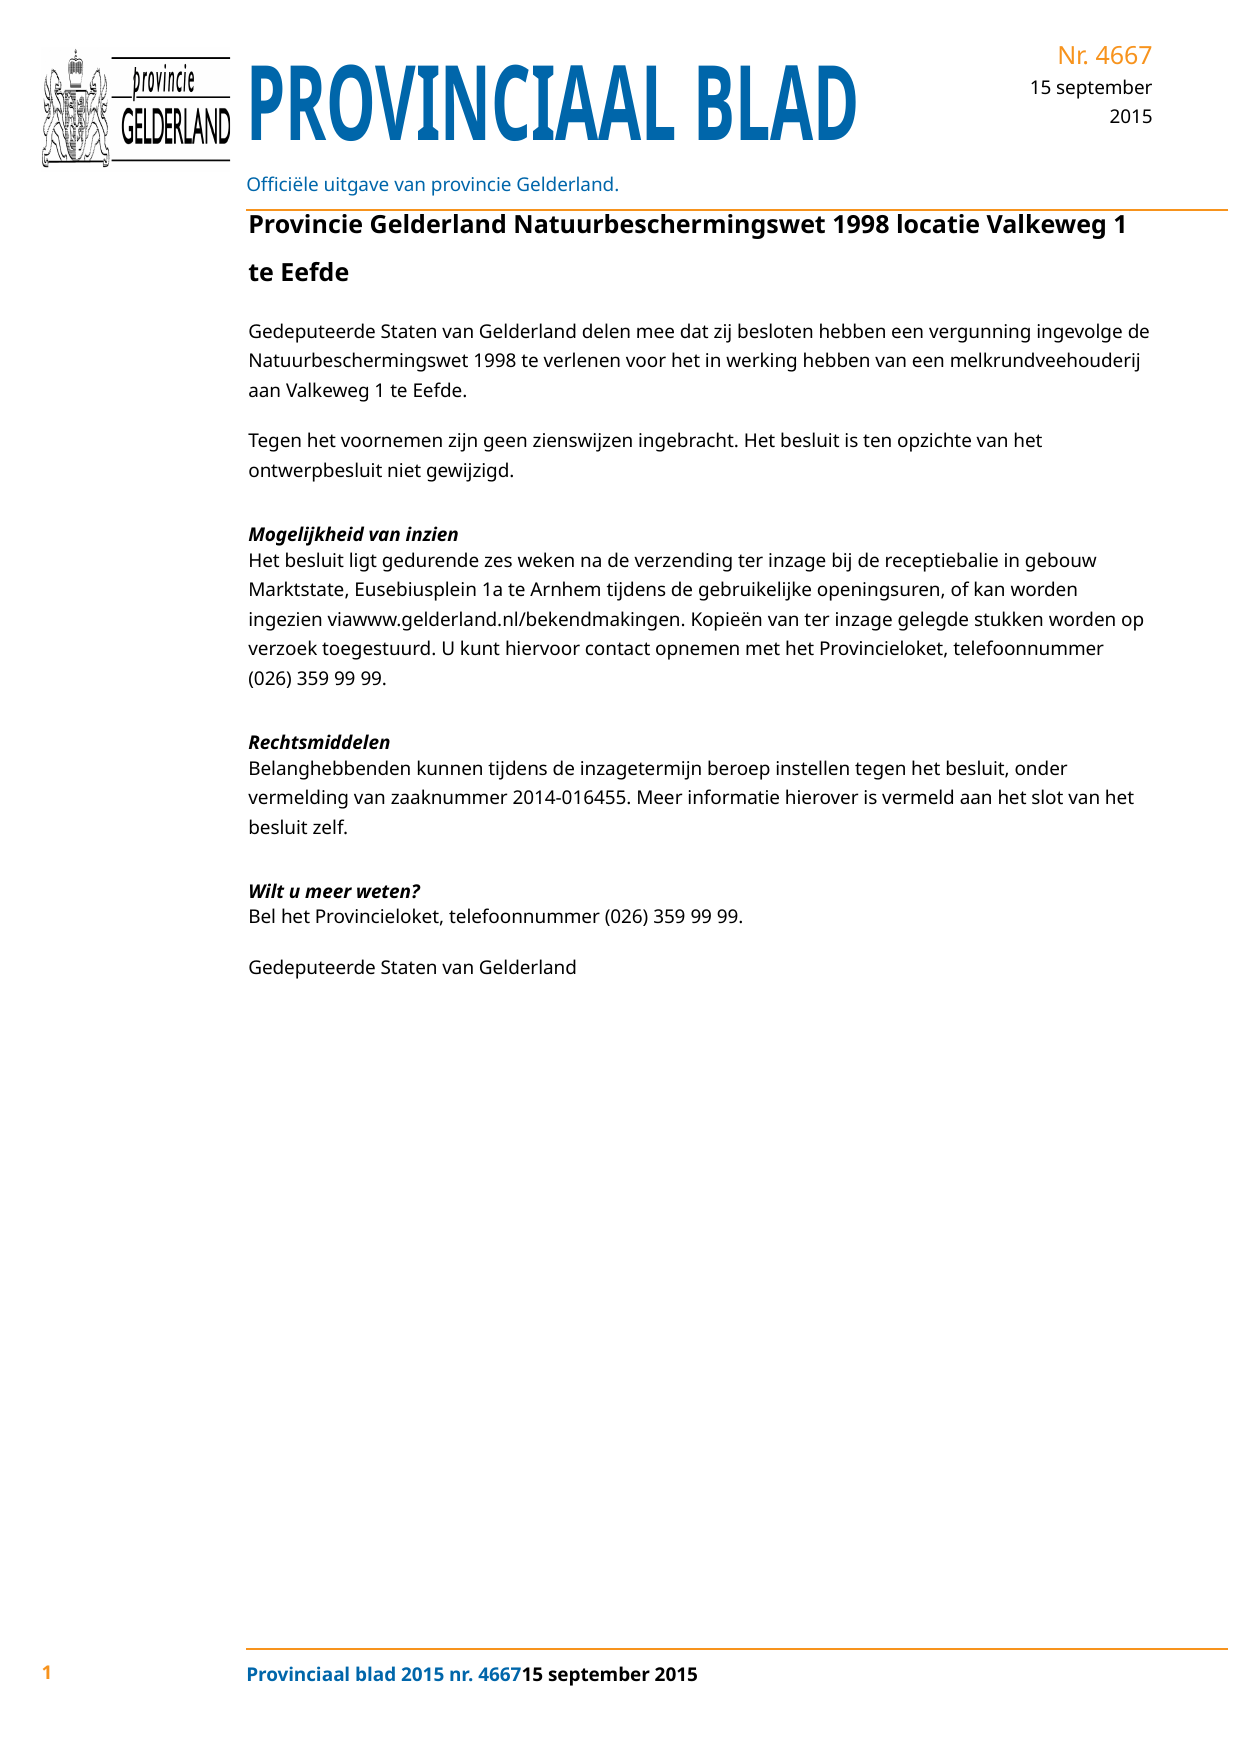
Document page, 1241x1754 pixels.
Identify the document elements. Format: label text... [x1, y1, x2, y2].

text Wilt u meer weten? [248, 878, 1152, 904]
picture [41, 47, 231, 172]
text Mogelijkheid van inzien [248, 521, 1152, 547]
text Provincie Gelderland Natuurbeschermingswet 1998 locatie Valkeweg 1 te Eefde [248, 211, 1152, 288]
text Belanghebbenden kunnen tijdens de inzagetermijn beroep instellen tegen het besluit, onder vermelding van zaaknummer 2014-016455. Meer informatie hierover is vermeld aan het slot van het besluit zelf. [248, 755, 1152, 840]
text Bel het Provincieloket, telefoonnummer (026) 359 99 99. [248, 904, 1152, 929]
text Tegen het voornemen zijn geen zienswijzen ingebracht. Het besluit is ten opzichte van het ontwerpbesluit niet gewijzigd. [248, 427, 1152, 483]
text Gedeputeerde Staten van Gelderland [248, 954, 1152, 980]
text Gedeputeerde Staten van Gelderland delen mee dat zij besloten hebben een vergunning ingevolge de Natuurbeschermingswet 1998 te verlenen voor het in werking hebben van een melkrundveehouderij aan Valkeweg 1 te Eefde. [248, 318, 1152, 403]
text Het besluit ligt gedurende zes weken na de verzending ter inzage bij de receptiebalie in gebouw Marktstate, Eusebiusplein 1a te Arnhem tijdens de gebruikelijke openingsuren, of kan worden ingezien viawww.gelderland.nl/bekendmakingen. Kopieën van ter inzage gelegde stukken worden op verzoek toegestuurd. U kunt hiervoor contact opnemen met het Provincieloket, telefoonnummer (026) 359 99 99. [248, 547, 1152, 691]
text Rechtsmiddelen [248, 729, 1152, 755]
